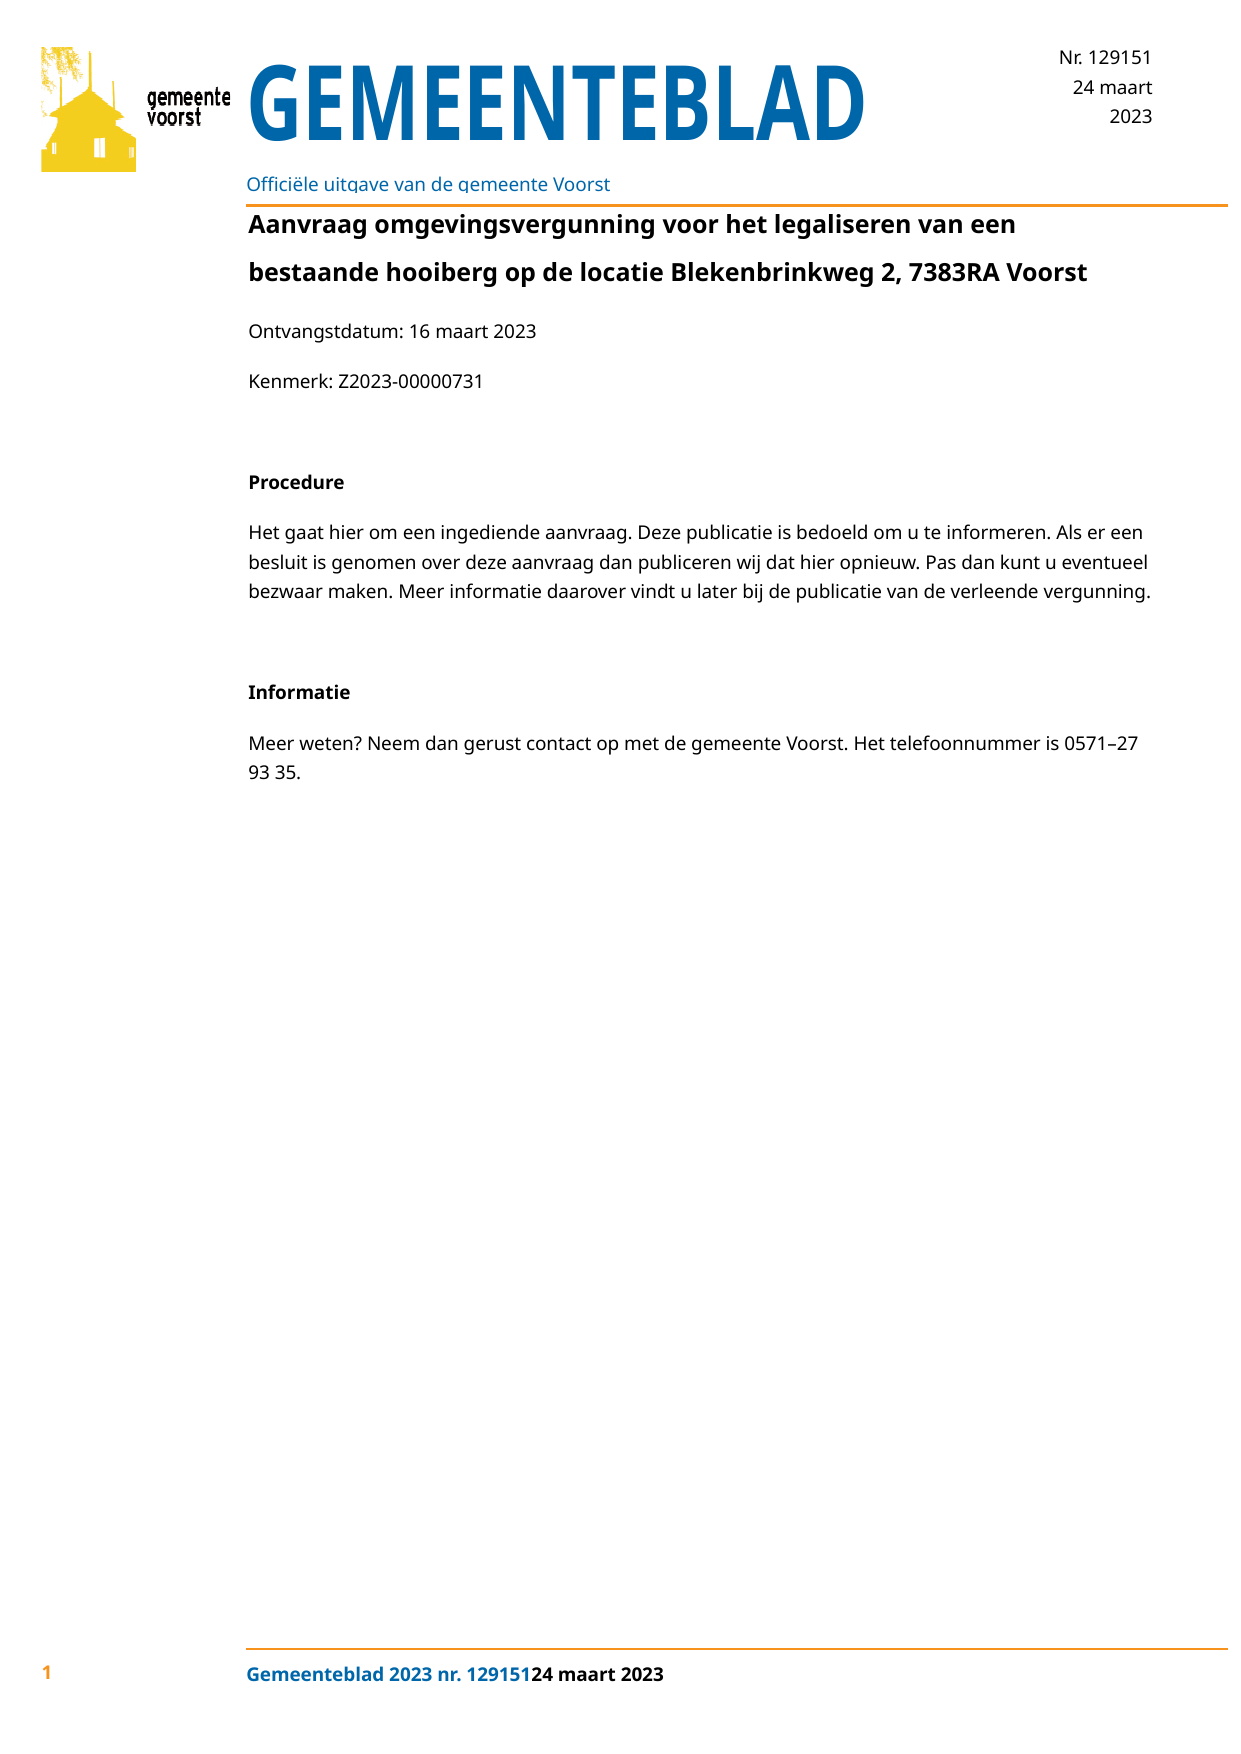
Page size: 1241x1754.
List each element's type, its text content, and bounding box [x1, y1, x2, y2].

text Procedure [248, 469, 1152, 495]
picture [41, 47, 231, 172]
text Het gaat hier om een ingediende aanvraag. Deze publicatie is bedoeld om u te informeren. Als er een besluit is genomen over deze aanvraag dan publiceren wij dat hier opnieuw. Pas dan kunt u eventueel bezwaar maken. Meer informatie daarover vindt u later bij de publicatie van de verleende vergunning. [248, 519, 1152, 604]
text Ontvangstdatum: 16 maart 2023 [248, 318, 1152, 344]
text Meer weten? Neem dan gerust contact op met de gemeente Voorst. Het telefoonnummer is 0571–27 93 35. [248, 730, 1152, 785]
text Informatie [248, 679, 1152, 705]
text Kenmerk: Z2023-00000731 [248, 368, 1152, 394]
text Aanvraag omgevingsvergunning voor het legaliseren van een bestaande hooiberg op de locatie Blekenbrinkweg 2, 7383RA Voorst [248, 207, 1152, 288]
